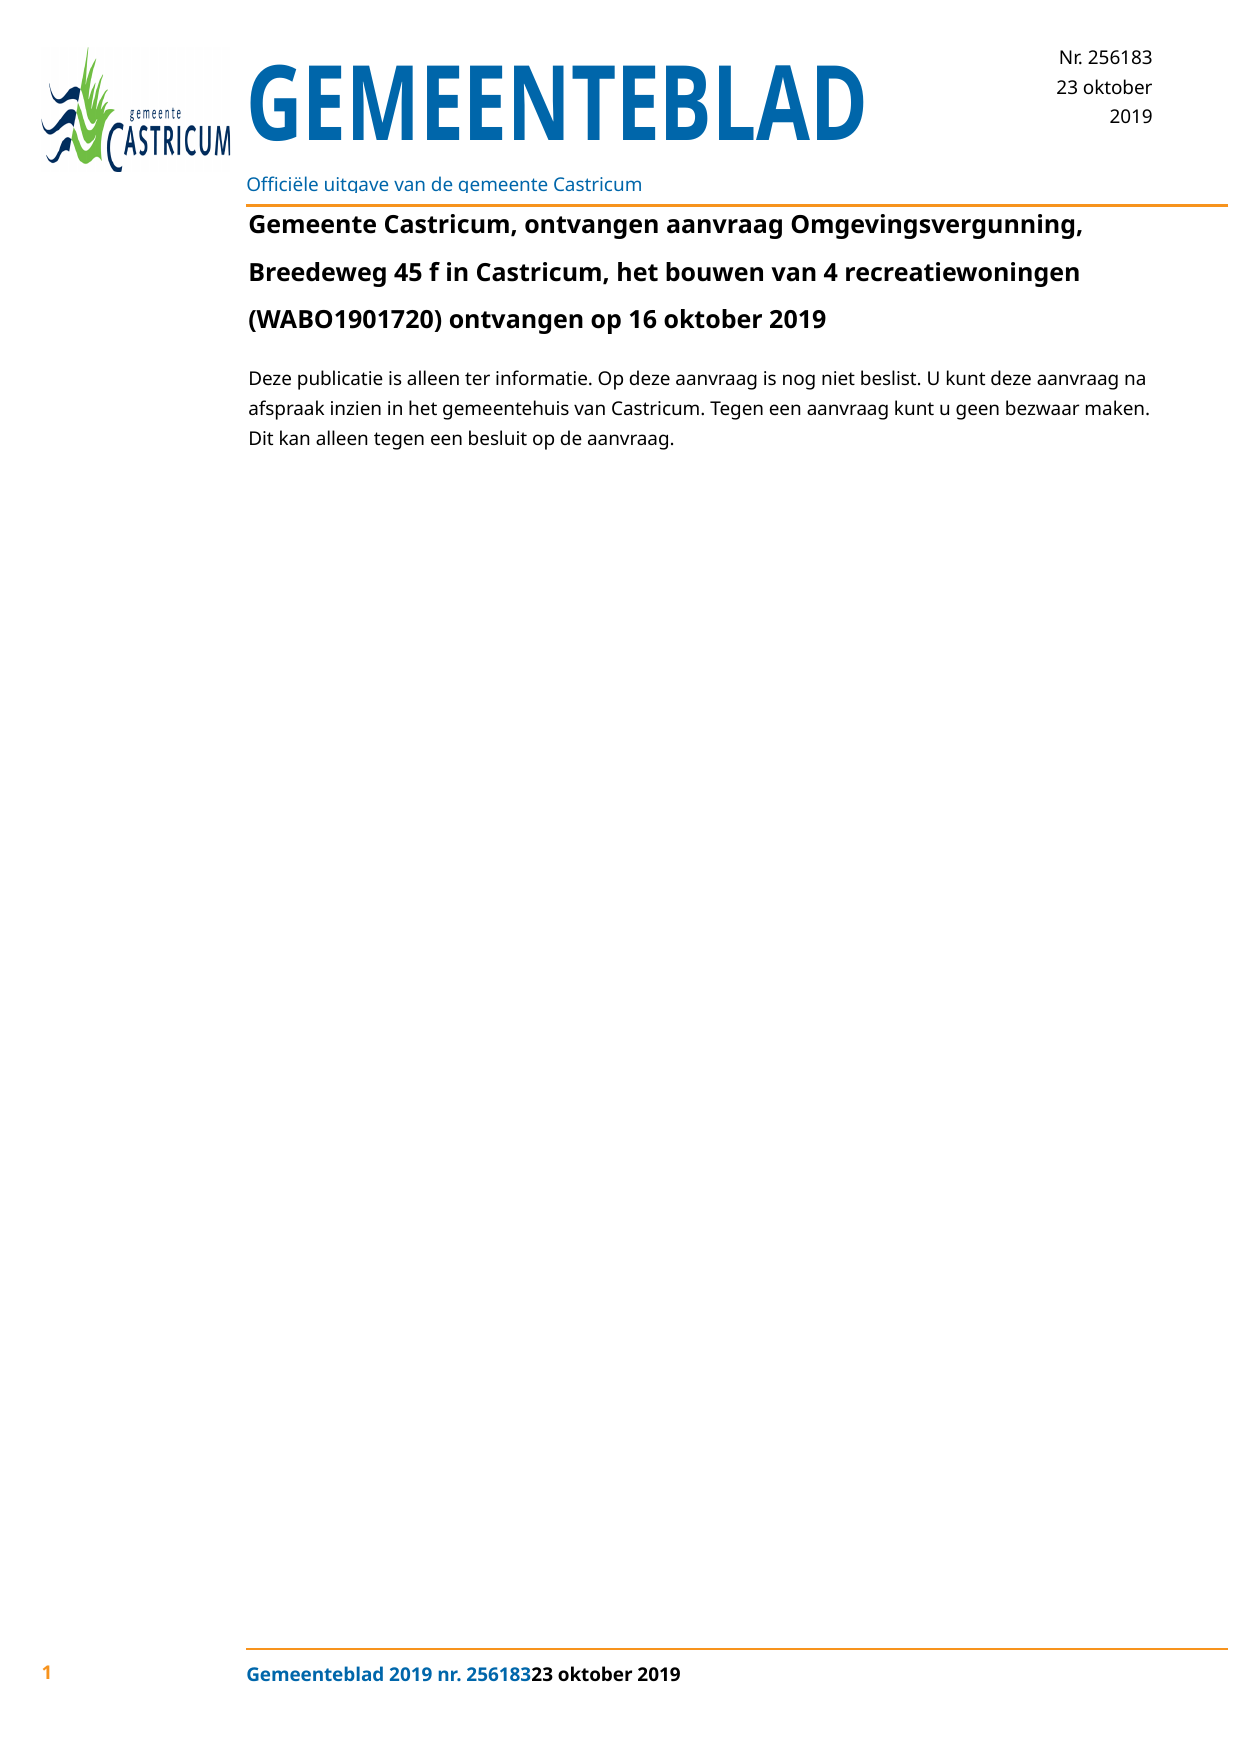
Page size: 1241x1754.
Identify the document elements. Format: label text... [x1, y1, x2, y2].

text Gemeente Castricum, ontvangen aanvraag Omgevingsvergunning, Breedeweg 45 f in Castricum, het bouwen van 4 recreatiewoningen (WABO1901720) ontvangen op 16 oktober 2019 [248, 207, 1152, 336]
text Deze publicatie is alleen ter informatie. Op deze aanvraag is nog niet beslist. U kunt deze aanvraag na afspraak inzien in het gemeentehuis van Castricum. Tegen een aanvraag kunt u geen bezwaar maken. Dit kan alleen tegen een besluit op de aanvraag. [248, 366, 1152, 450]
picture [41, 47, 231, 172]
